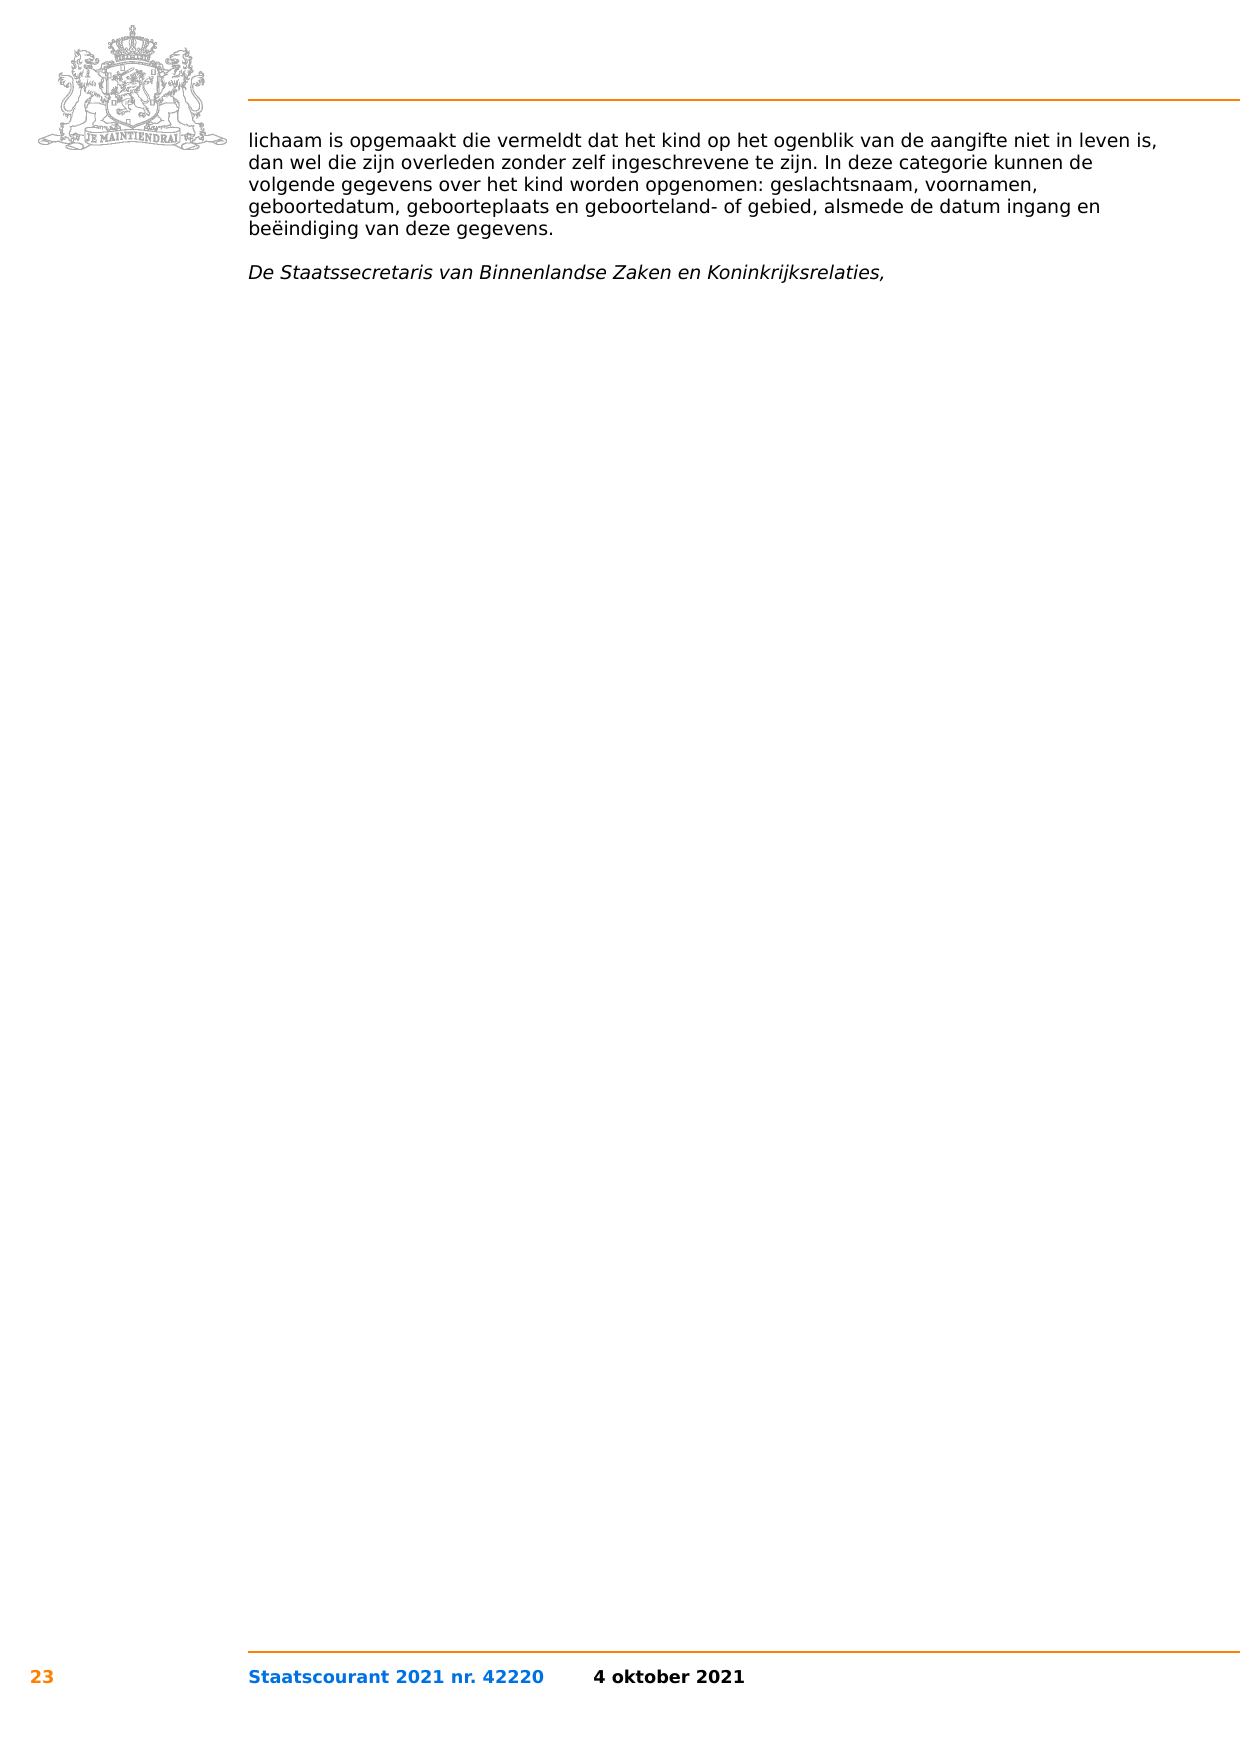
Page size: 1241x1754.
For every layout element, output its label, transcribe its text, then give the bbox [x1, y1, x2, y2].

text lichaam is opgemaakt die vermeldt dat het kind op het ogenblik van de aangifte niet in leven is, dan wel die zijn overleden zonder zelf ingeschrevene te zijn. In deze categorie kunnen de volgende gegevens over het kind worden opgenomen: geslachtsnaam, voornamen, geboortedatum, geboorteplaats en geboorteland- of gebied, alsmede de datum ingang en beëindiging van deze gegevens. [248, 130, 1163, 240]
picture [38, 25, 227, 150]
text De Staatssecretaris van Binnenlandse Zaken en Koninkrijksrelaties, [248, 262, 1163, 284]
